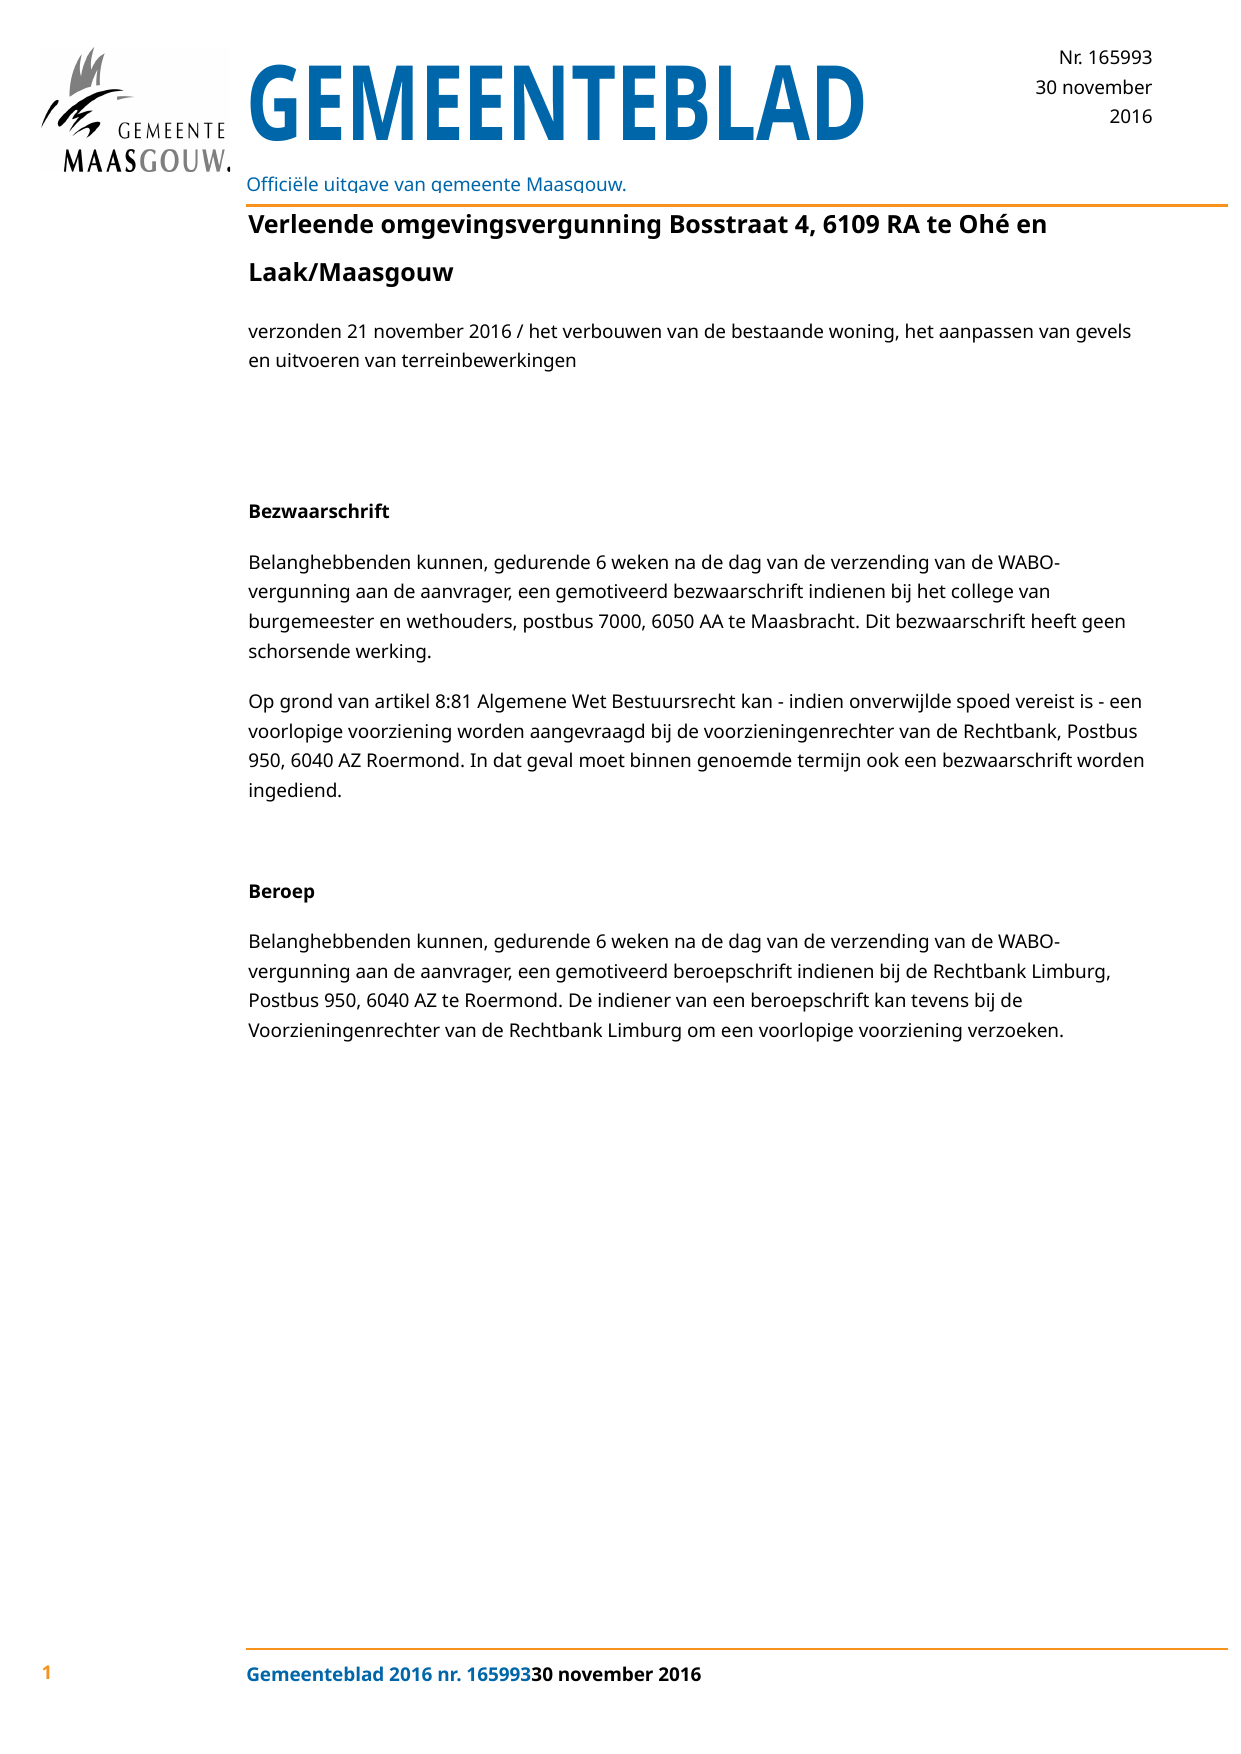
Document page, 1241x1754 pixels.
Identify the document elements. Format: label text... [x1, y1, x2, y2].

text Belanghebbenden kunnen, gedurende 6 weken na de dag van de verzending van de WABO-vergunning aan de aanvrager, een gemotiveerd beroepschrift indienen bij de Rechtbank Limburg, Postbus 950, 6040 AZ te Roermond. De indiener van een beroepschrift kan tevens bij de Voorzieningenrechter van de Rechtbank Limburg om een voorlopige voorziening verzoeken. [248, 928, 1152, 1043]
text Bezwaarschrift [248, 499, 1152, 524]
text verzonden 21 november 2016 / het verbouwen van de bestaande woning, het aanpassen van gevels en uitvoeren van terreinbewerkingen [248, 318, 1152, 373]
text Verleende omgevingsvergunning Bosstraat 4, 6109 RA te Ohé en Laak/Maasgouw [248, 207, 1152, 288]
text Belanghebbenden kunnen, gedurende 6 weken na de dag van de verzending van de WABO-vergunning aan de aanvrager, een gemotiveerd bezwaarschrift indienen bij het college van burgemeester en wethouders, postbus 7000, 6050 AA te Maasbracht. Dit bezwaarschrift heeft geen schorsende werking. [248, 549, 1152, 664]
picture [41, 47, 231, 172]
text Beroep [248, 878, 1152, 904]
text Op grond van artikel 8:81 Algemene Wet Bestuursrecht kan - indien onverwijlde spoed vereist is - een voorlopige voorziening worden aangevraagd bij de voorzieningenrechter van de Rechtbank, Postbus 950, 6040 AZ Roermond. In dat geval moet binnen genoemde termijn ook een bezwaarschrift worden ingediend. [248, 688, 1152, 803]
